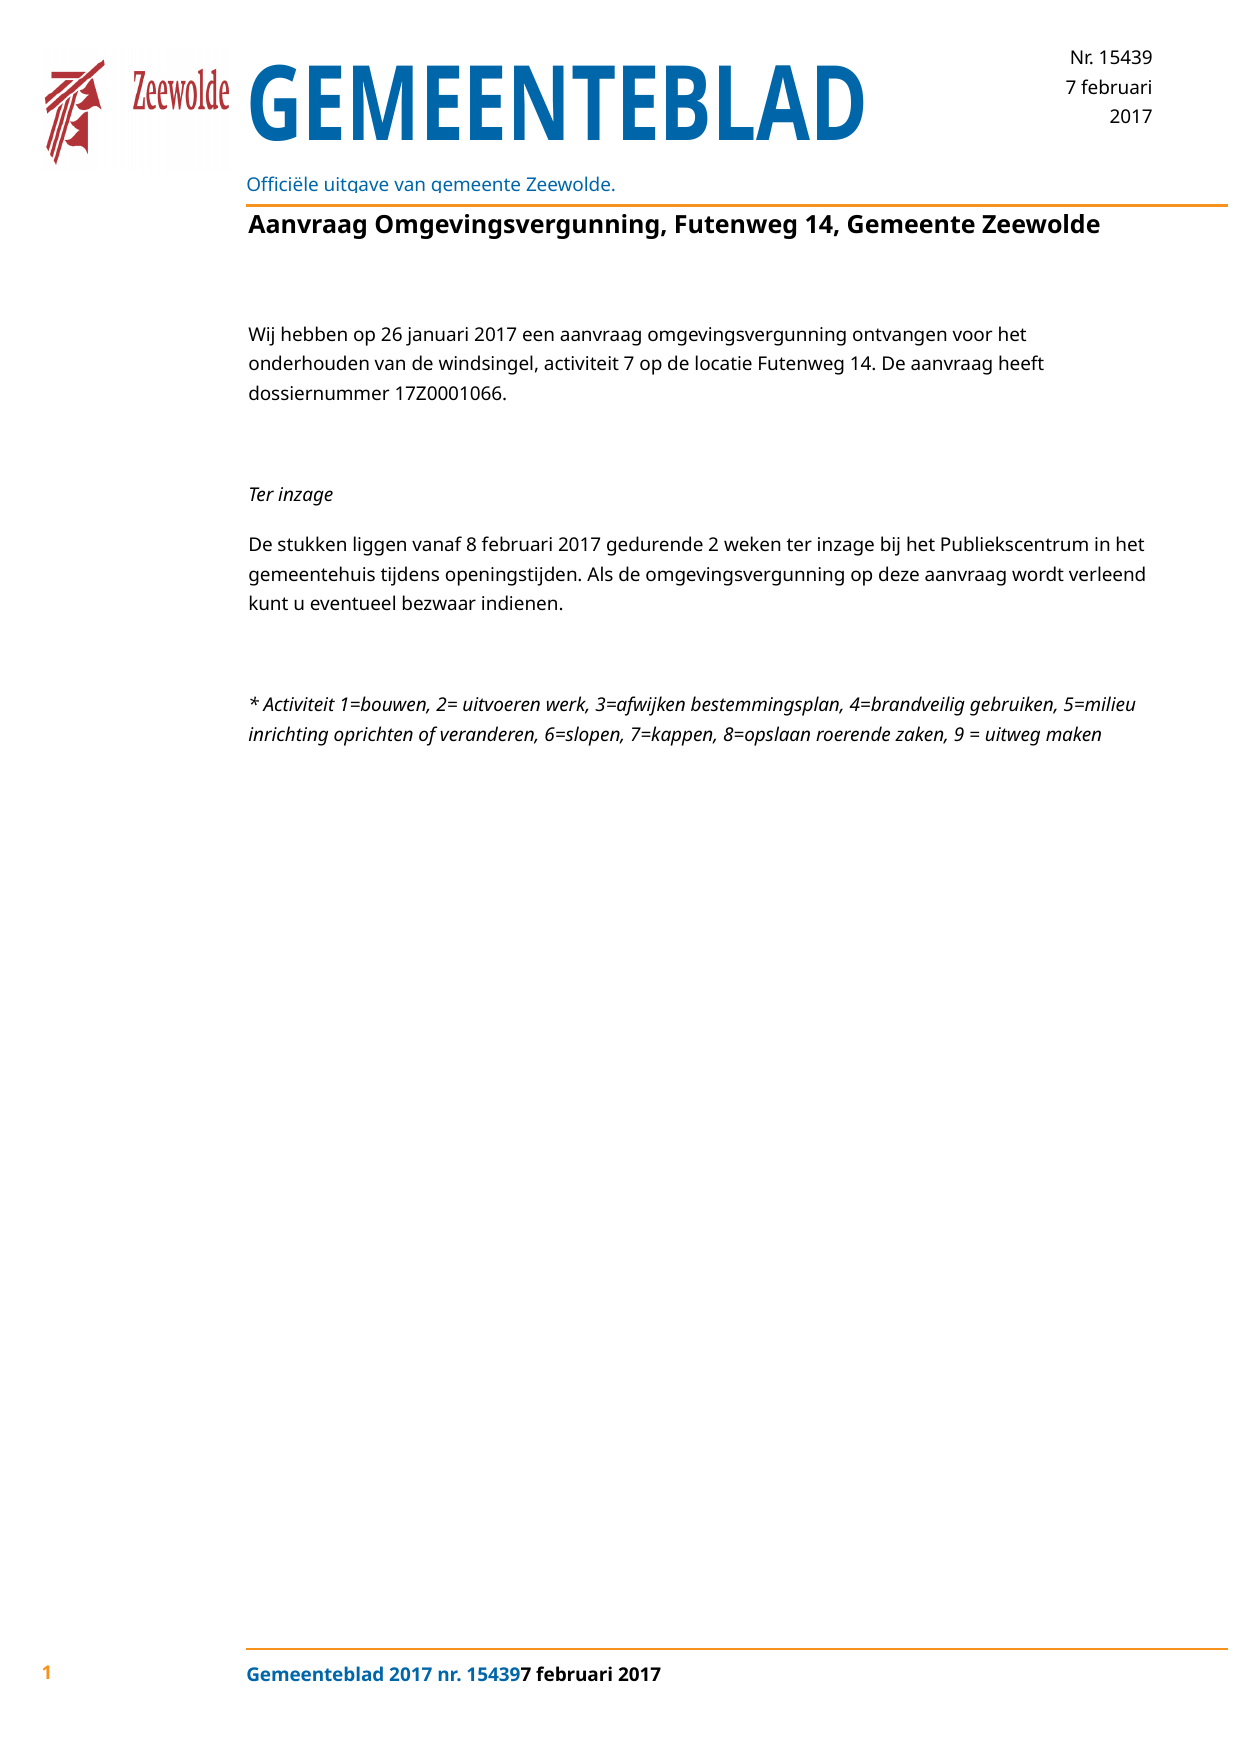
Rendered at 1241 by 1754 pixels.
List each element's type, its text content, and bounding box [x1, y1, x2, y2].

text Wij hebben op 26 januari 2017 een aanvraag omgevingsvergunning ontvangen voor het onderhouden van de windsingel, activiteit 7 op de locatie Futenweg 14. De aanvraag heeft dossiernummer 17Z0001066. [248, 321, 1152, 406]
text Ter inzage [248, 481, 1152, 506]
text * Activiteit 1=bouwen, 2= uitvoeren werk, 3=afwijken bestemmingsplan, 4=brandveilig gebruiken, 5=milieu inrichting oprichten of veranderen, 6=slopen, 7=kappen, 8=opslaan roerende zaken, 9 = uitweg maken [248, 691, 1152, 746]
picture [41, 47, 231, 172]
text Aanvraag Omgevingsvergunning, Futenweg 14, Gemeente Zeewolde [248, 207, 1152, 241]
text De stukken liggen vanaf 8 februari 2017 gedurende 2 weken ter inzage bij het Publiekscentrum in het gemeentehuis tijdens openingstijden. Als de omgevingsvergunning op deze aanvraag wordt verleend kunt u eventueel bezwaar indienen. [248, 531, 1152, 616]
